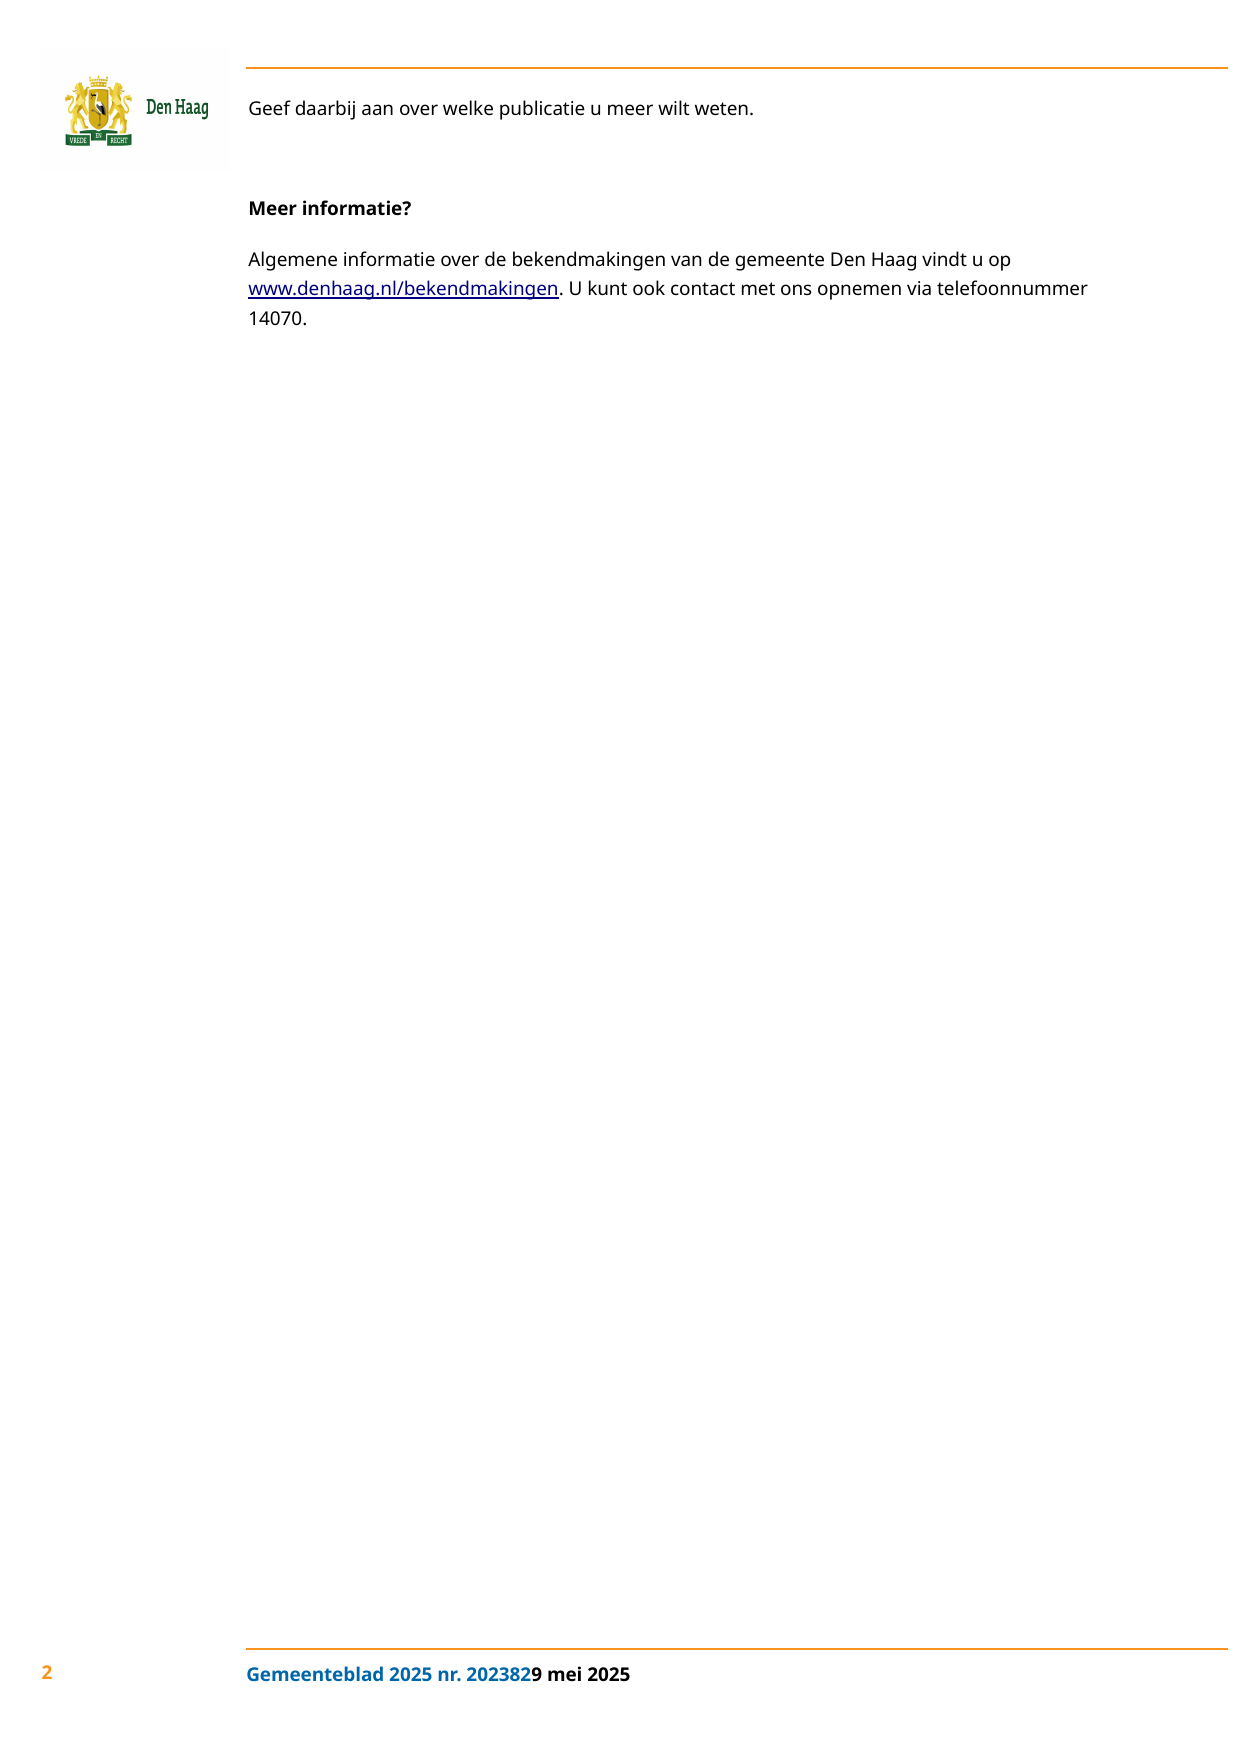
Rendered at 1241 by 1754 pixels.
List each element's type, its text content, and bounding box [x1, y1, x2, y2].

text Meer informatie? [248, 196, 1152, 221]
text Geef daarbij aan over welke publicatie u meer wilt weten. [248, 95, 1152, 121]
picture [41, 47, 231, 172]
text Algemene informatie over de bekendmakingen van de gemeente Den Haag vindt u op www.denhaag.nl/bekendmakingen. U kunt ook contact met ons opnemen via telefoonnummer 14070. [248, 246, 1152, 331]
